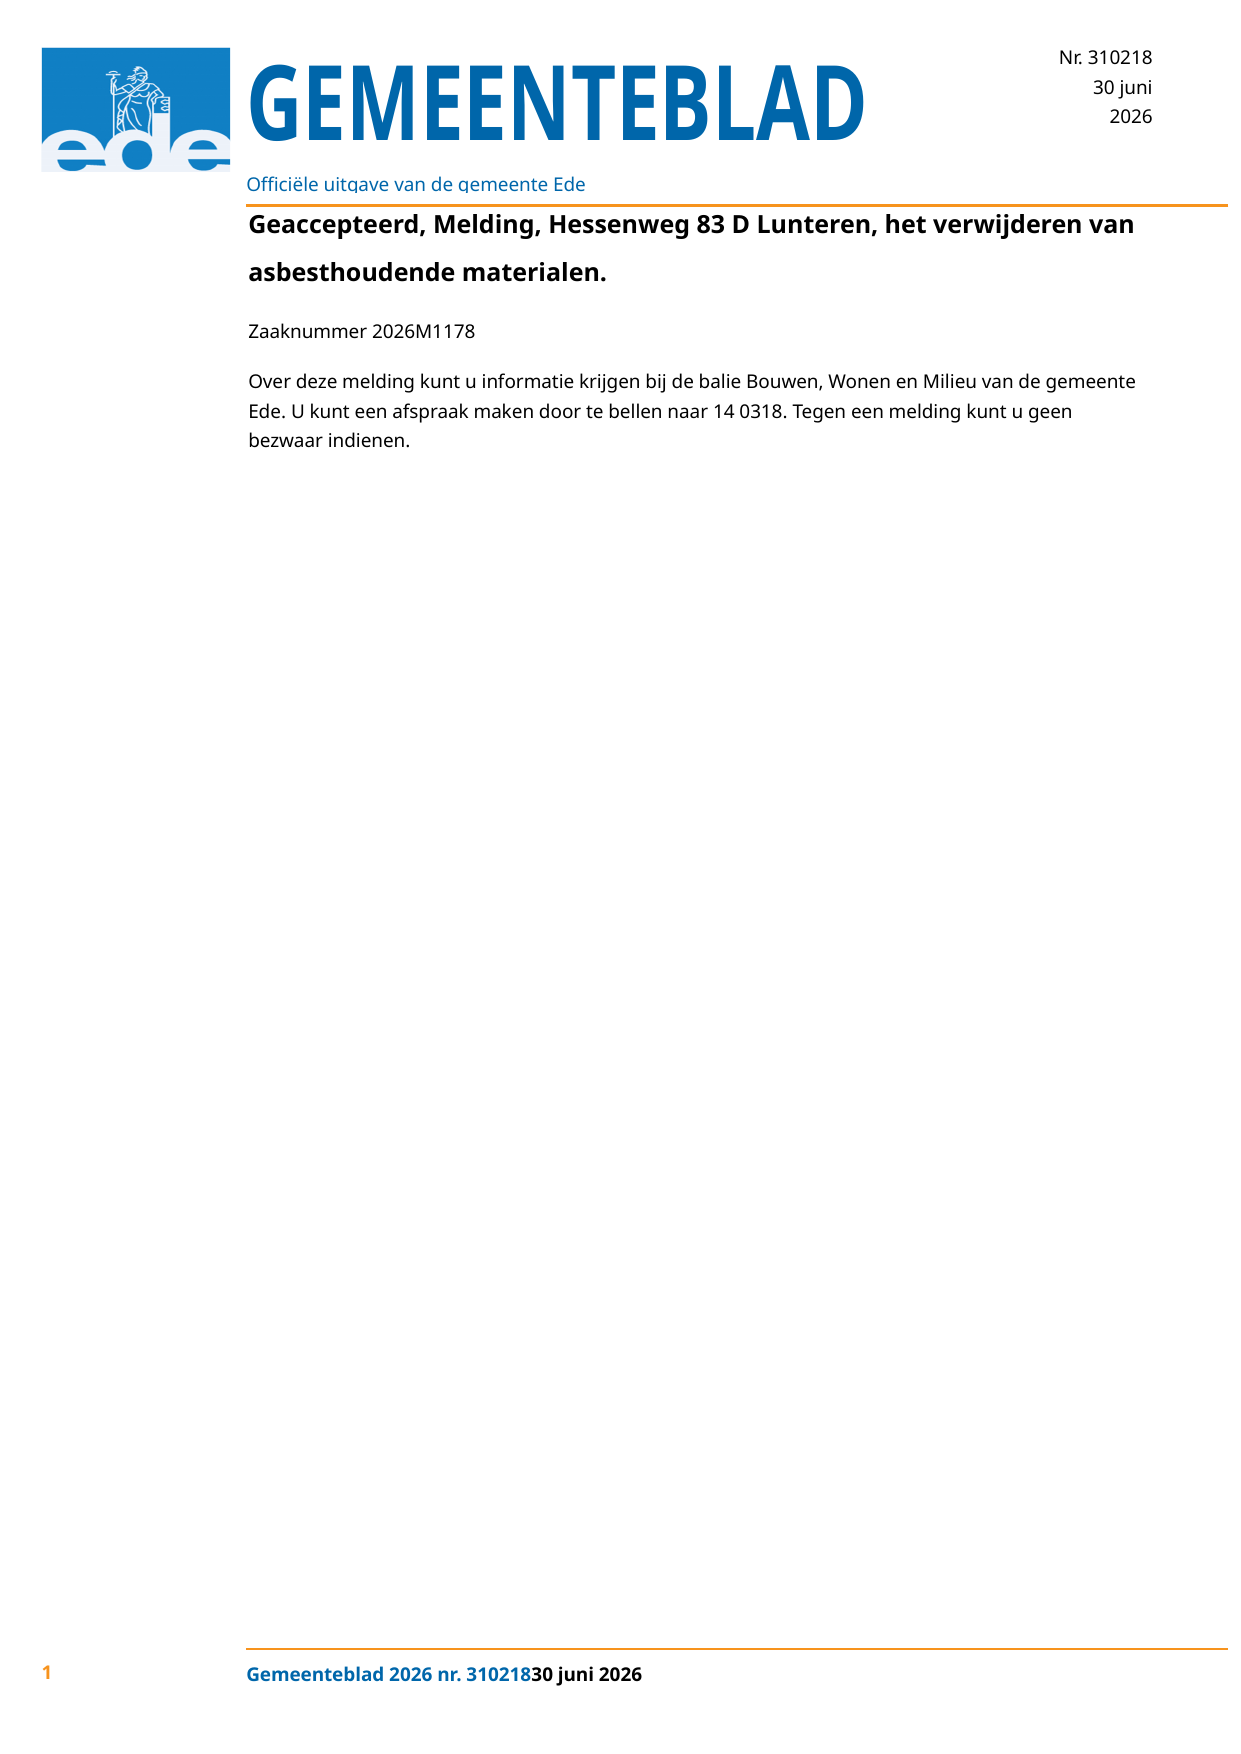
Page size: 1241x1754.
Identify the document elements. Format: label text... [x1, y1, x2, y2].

text Zaaknummer 2026M1178 [248, 318, 1152, 344]
text Geaccepteerd, Melding, Hessenweg 83 D Lunteren, het verwijderen van asbesthoudende materialen. [248, 207, 1152, 288]
text Over deze melding kunt u informatie krijgen bij de balie Bouwen, Wonen en Milieu van de gemeente Ede. U kunt een afspraak maken door te bellen naar 14 0318. Tegen een melding kunt u geen bezwaar indienen. [248, 368, 1152, 453]
picture [41, 47, 231, 172]
